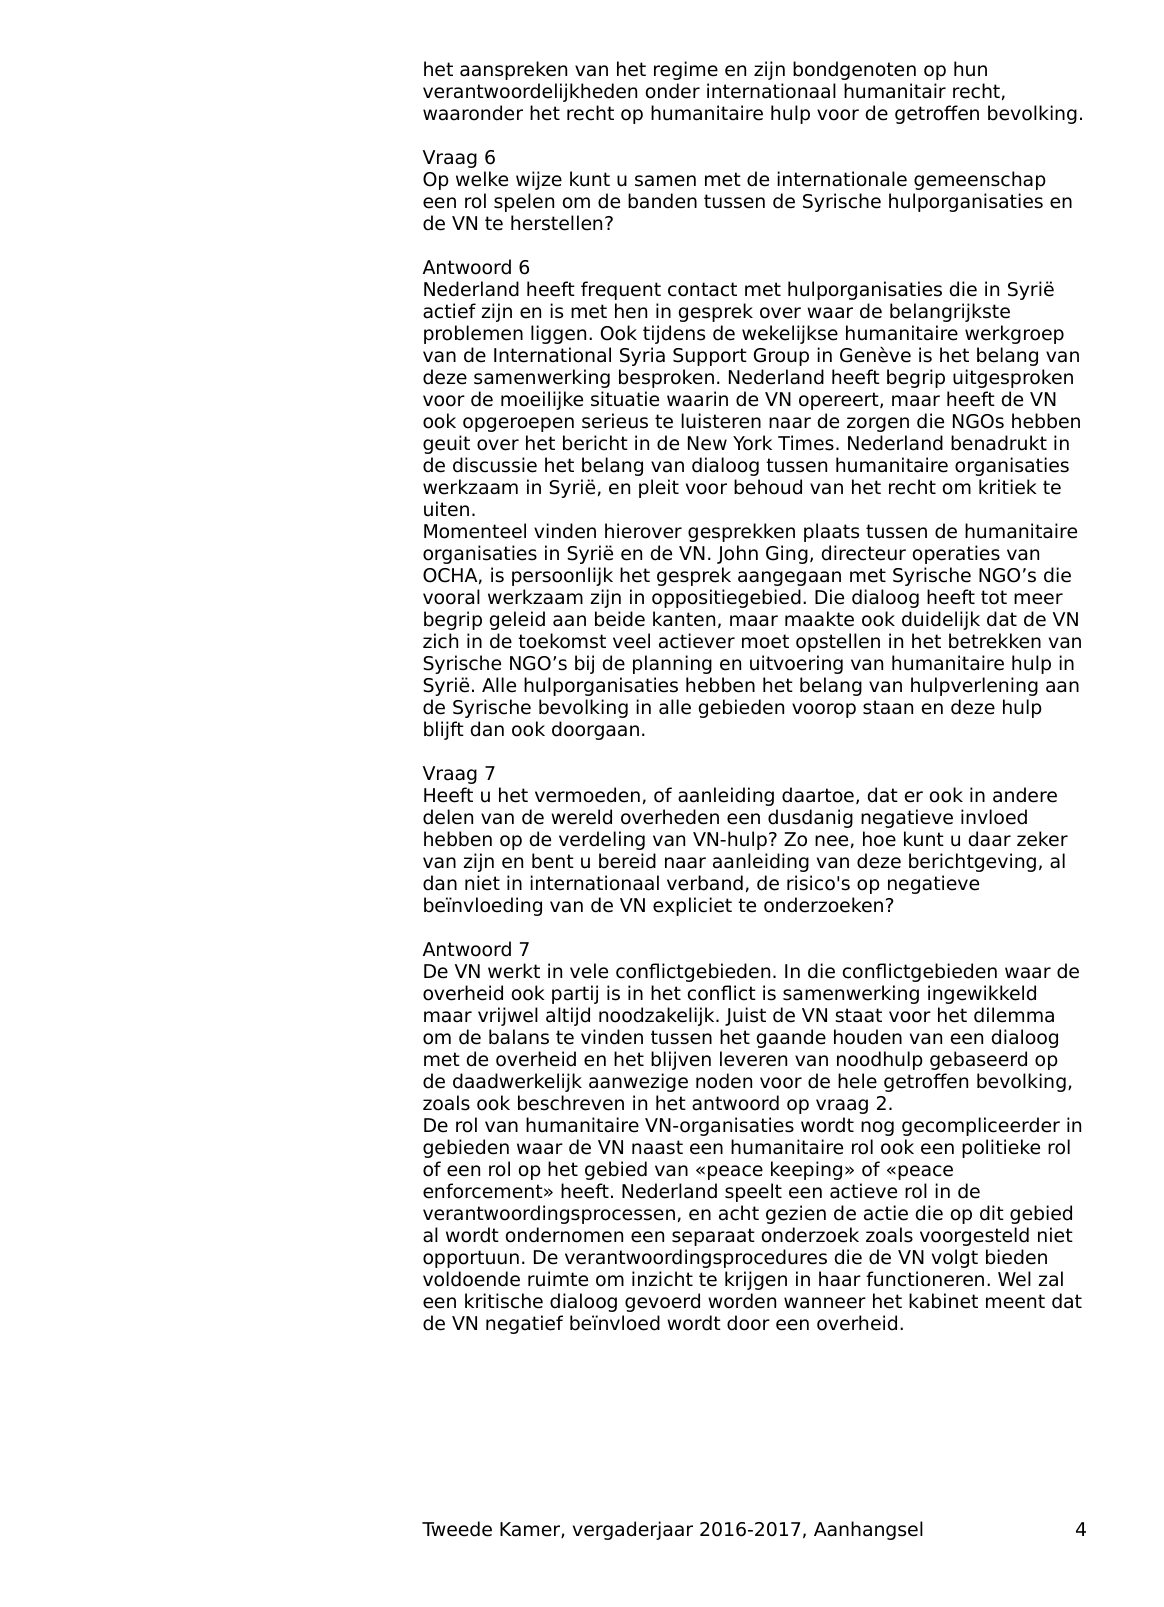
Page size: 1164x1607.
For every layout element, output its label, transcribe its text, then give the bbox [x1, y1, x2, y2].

text Vraag 7 [422, 763, 1087, 785]
text het aanspreken van het regime en zijn bondgenoten op hun verantwoordelijkheden onder internationaal humanitair recht, waaronder het recht op humanitaire hulp voor de getroffen bevolking. [422, 59, 1087, 125]
text De VN werkt in vele conflictgebieden. In die conflictgebieden waar de overheid ook partij is in het conflict is samenwerking ingewikkeld maar vrijwel altijd noodzakelijk. Juist de VN staat voor het dilemma om de balans te vinden tussen het gaande houden van een dialoog met de overheid en het blijven leveren van noodhulp gebaseerd op de daadwerkelijk aanwezige noden voor de hele getroffen bevolking, zoals ook beschreven in het antwoord op vraag 2. [422, 961, 1087, 1115]
text Antwoord 6 [422, 257, 1087, 279]
text Antwoord 7 [422, 939, 1087, 961]
text De rol van humanitaire VN-organisaties wordt nog gecompliceerder in gebieden waar de VN naast een humanitaire rol ook een politieke rol of een rol op het gebied van «peace keeping» of «peace enforcement» heeft. Nederland speelt een actieve rol in de verantwoordingsprocessen, en acht gezien de actie die op dit gebied al wordt ondernomen een separaat onderzoek zoals voorgesteld niet opportuun. De verantwoordingsprocedures die de VN volgt bieden voldoende ruimte om inzicht te krijgen in haar functioneren. Wel zal een kritische dialoog gevoerd worden wanneer het kabinet meent dat de VN negatief beïnvloed wordt door een overheid. [422, 1115, 1087, 1335]
text Momenteel vinden hierover gesprekken plaats tussen de humanitaire organisaties in Syrië en de VN. John Ging, directeur operaties van OCHA, is persoonlijk het gesprek aangegaan met Syrische NGO’s die vooral werkzaam zijn in oppositiegebied. Die dialoog heeft tot meer begrip geleid aan beide kanten, maar maakte ook duidelijk dat de VN zich in de toekomst veel actiever moet opstellen in het betrekken van Syrische NGO’s bij de planning en uitvoering van humanitaire hulp in Syrië. Alle hulporganisaties hebben het belang van hulpverlening aan de Syrische bevolking in alle gebieden voorop staan en deze hulp blijft dan ook doorgaan. [422, 521, 1087, 741]
text Heeft u het vermoeden, of aanleiding daartoe, dat er ook in andere delen van de wereld overheden een dusdanig negatieve invloed hebben op de verdeling van VN-hulp? Zo nee, hoe kunt u daar zeker van zijn en bent u bereid naar aanleiding van deze berichtgeving, al dan niet in internationaal verband, de risico's op negatieve beïnvloeding van de VN expliciet te onderzoeken? [422, 785, 1087, 917]
text Vraag 6 [422, 147, 1087, 169]
text Nederland heeft frequent contact met hulporganisaties die in Syrië actief zijn en is met hen in gesprek over waar de belangrijkste problemen liggen. Ook tijdens de wekelijkse humanitaire werkgroep van de International Syria Support Group in Genève is het belang van deze samenwerking besproken. Nederland heeft begrip uitgesproken voor de moeilijke situatie waarin de VN opereert, maar heeft de VN ook opgeroepen serieus te luisteren naar de zorgen die NGOs hebben geuit over het bericht in de New York Times. Nederland benadrukt in de discussie het belang van dialoog tussen humanitaire organisaties werkzaam in Syrië, en pleit voor behoud van het recht om kritiek te uiten. [422, 279, 1087, 521]
text Op welke wijze kunt u samen met de internationale gemeenschap een rol spelen om de banden tussen de Syrische hulporganisaties en de VN te herstellen? [422, 169, 1087, 235]
